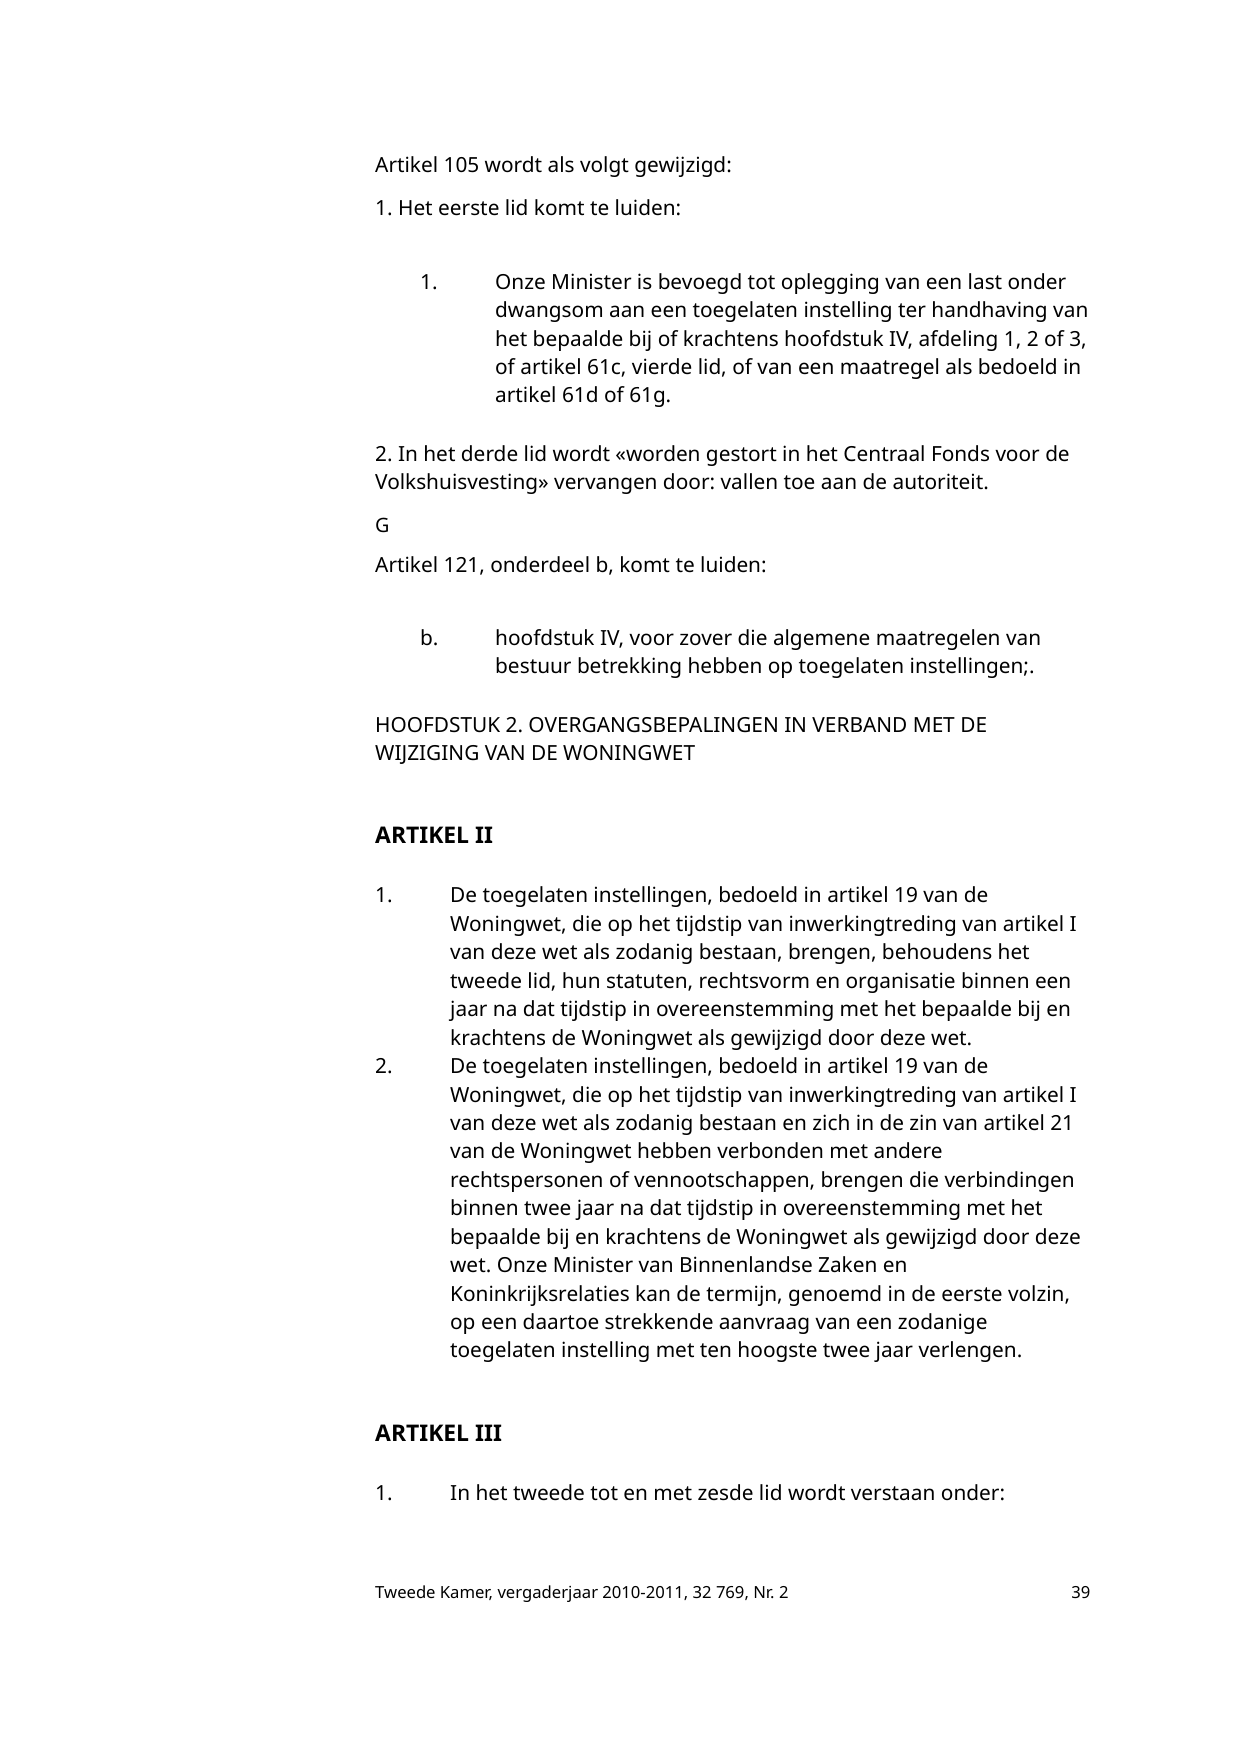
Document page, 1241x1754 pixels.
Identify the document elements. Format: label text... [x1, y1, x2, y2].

text G [375, 511, 1090, 538]
list Onze Minister is bevoegd tot oplegging van een last onder dwangsom aan een toegelaten instelling ter handhaving van het bepaalde bij of krachtens hoofdstuk IV, afdeling 1, 2 of 3, of artikel 61c, vierde lid, of van een maatregel als bedoeld in artikel 61d of 61g. [420, 267, 1090, 409]
text 2. In het derde lid wordt «worden gestort in het Centraal Fonds voor de Volkshuisvesting» vervangen door: vallen toe aan de autoriteit. [375, 439, 1090, 496]
subtitle ARTIKEL III [375, 1417, 1090, 1448]
text Artikel 121, onderdeel b, komt te luiden: [375, 550, 1090, 578]
subtitle ARTIKEL II [375, 819, 1090, 851]
list De toegelaten instellingen, bedoeld in artikel 19 van de Woningwet, die op het tijdstip van inwerkingtreding van artikel I van deze wet als zodanig bestaan en zich in de zin van artikel 21 van de Woningwet hebben verbonden met andere rechtspersonen of vennootschappen, brengen die verbindingen binnen twee jaar na dat tijdstip in overeenstemming met het bepaalde bij en krachtens de Woningwet als gewijzigd door deze wet. Onze Minister van Binnenlandse Zaken en Koninkrijksrelaties kan de termijn, genoemd in de eerste volzin, op een daartoe strekkende aanvraag van een zodanige toegelaten instelling met ten hoogste twee jaar verlengen. [375, 1051, 1090, 1364]
text Artikel 105 wordt als volgt gewijzigd: [375, 150, 1090, 178]
list De toegelaten instellingen, bedoeld in artikel 19 van de Woningwet, die op het tijdstip van inwerkingtreding van artikel I van deze wet als zodanig bestaan, brengen, behoudens het tweede lid, hun statuten, rechtsvorm en organisatie binnen een jaar na dat tijdstip in overeenstemming met het bepaalde bij en krachtens de Woningwet als gewijzigd door deze wet. [375, 881, 1090, 1051]
text 1. Het eerste lid komt te luiden: [375, 193, 1090, 222]
list hoofdstuk IV, voor zover die algemene maatregelen van bestuur betrekking hebben op toegelaten instellingen;. [420, 623, 1090, 680]
subtitle HOOFDSTUK 2. OVERGANGSBEPALINGEN IN VERBAND MET DE WIJZIGING VAN DE WONINGWET [375, 710, 1090, 767]
list In het tweede tot en met zesde lid wordt verstaan onder: [375, 1478, 1090, 1506]
